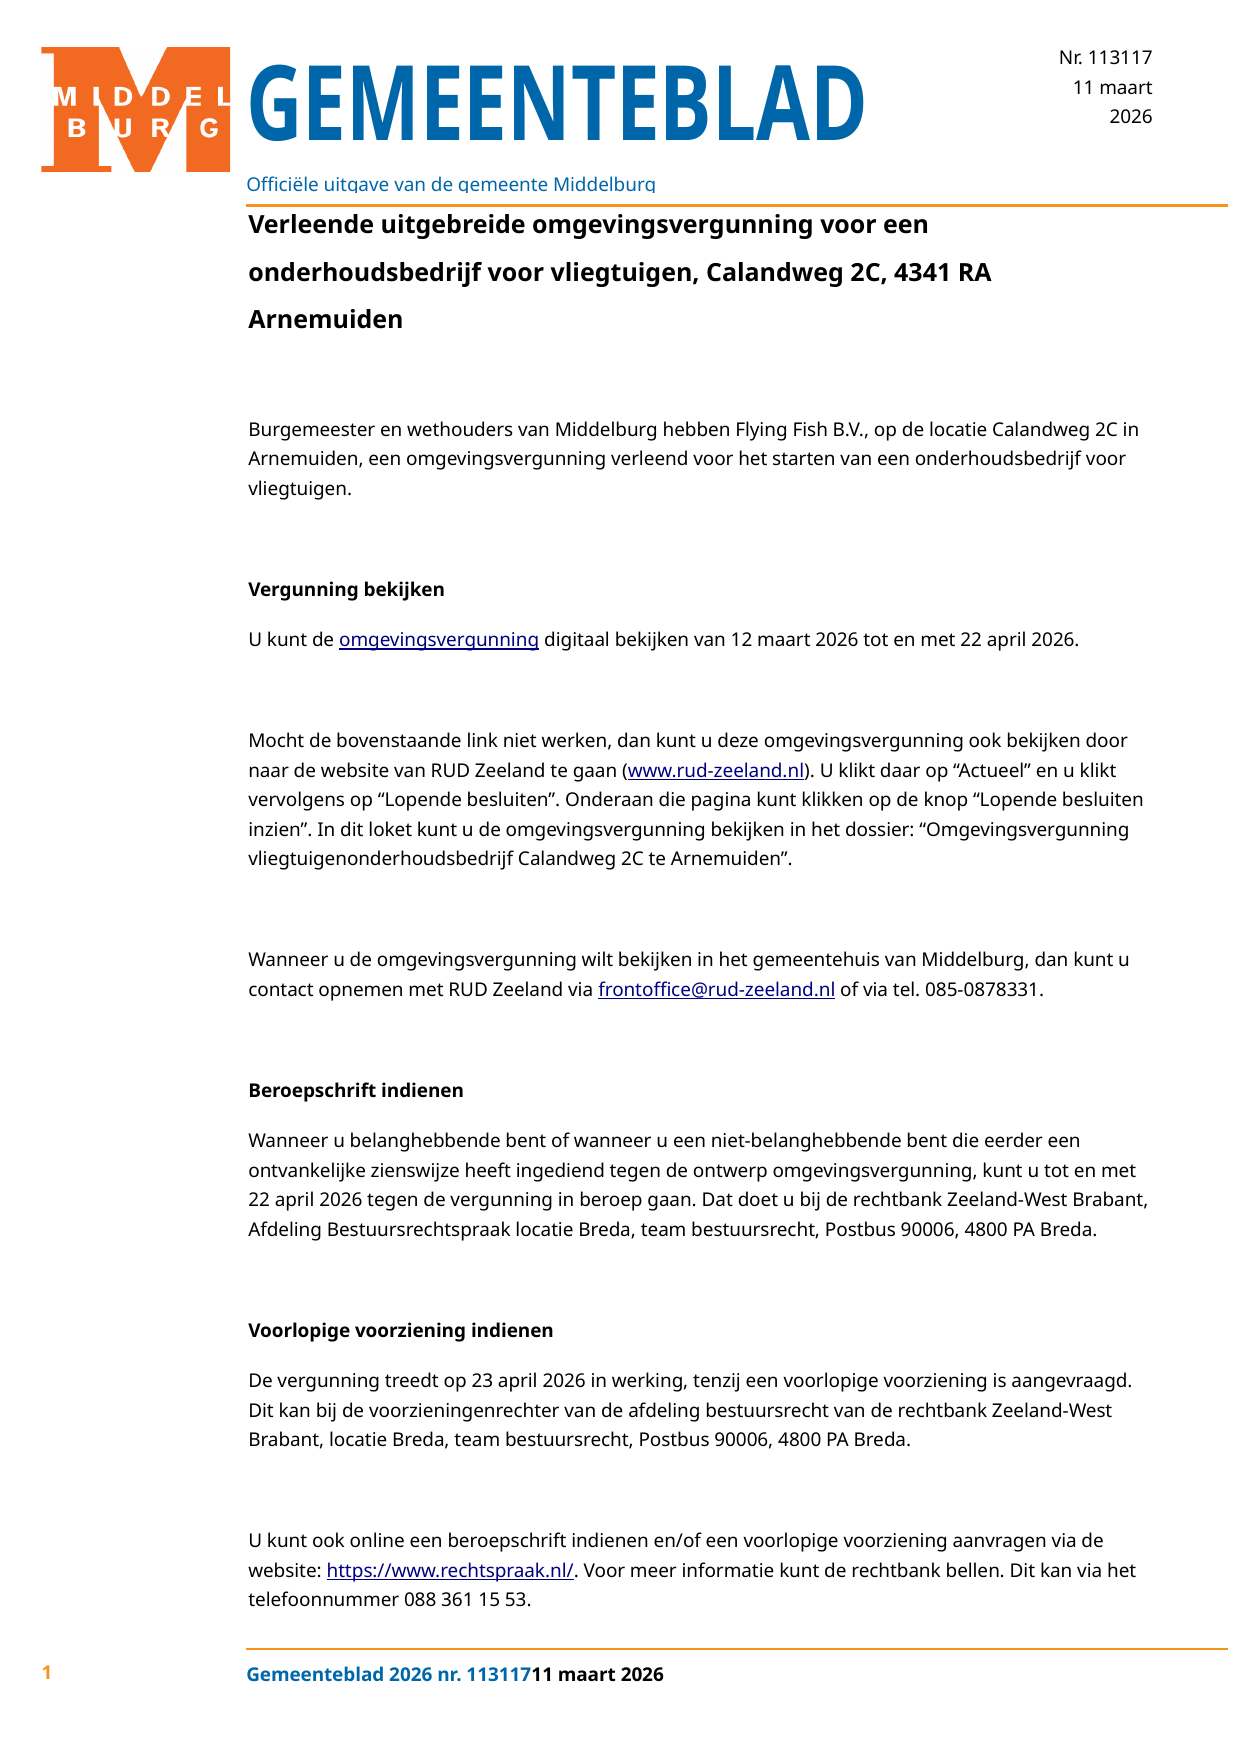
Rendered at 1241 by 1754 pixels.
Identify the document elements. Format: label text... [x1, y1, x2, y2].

text Beroepschrift indienen [248, 1077, 1152, 1102]
text Wanneer u de omgevingsvergunning wilt bekijken in het gemeentehuis van Middelburg, dan kunt u contact opnemen met RUD Zeeland via frontoffice@rud-zeeland.nl of via tel. 085-0878331. [248, 946, 1152, 1002]
text Vergunning bekijken [248, 576, 1152, 602]
text Burgemeester en wethouders van Middelburg hebben Flying Fish B.V., op de locatie Calandweg 2C in Arnemuiden, een omgevingsvergunning verleend voor het starten van een onderhoudsbedrijf voor vliegtuigen. [248, 416, 1152, 501]
text Voorlopige voorziening indienen [248, 1317, 1152, 1342]
text Mocht de bovenstaande link niet werken, dan kunt u deze omgevingsvergunning ook bekijken door naar de website van RUD Zeeland te gaan (www.rud-zeeland.nl). U klikt daar op “Actueel” en u klikt vervolgens op “Lopende besluiten”. Onderaan die pagina kunt klikken op de knop “Lopende besluiten inzien”. In dit loket kunt u de omgevingsvergunning bekijken in het dossier: “Omgevingsvergunning vliegtuigenonderhoudsbedrijf Calandweg 2C te Arnemuiden”. [248, 727, 1152, 871]
text U kunt de omgevingsvergunning digitaal bekijken van 12 maart 2026 tot en met 22 april 2026. [248, 626, 1152, 652]
text U kunt ook online een beroepschrift indienen en/of een voorlopige voorziening aanvragen via de website: https://www.rechtspraak.nl/. Voor meer informatie kunt de rechtbank bellen. Dit kan via het telefoonnummer 088 361 15 53. [248, 1527, 1152, 1612]
text Wanneer u belanghebbende bent of wanneer u een niet-belanghebbende bent die eerder een ontvankelijke zienswijze heeft ingediend tegen de ontwerp omgevingsvergunning, kunt u tot en met 22 april 2026 tegen de vergunning in beroep gaan. Dat doet u bij de rechtbank Zeeland-West Brabant, Afdeling Bestuursrechtspraak locatie Breda, team bestuursrecht, Postbus 90006, 4800 PA Breda. [248, 1127, 1152, 1242]
picture [41, 47, 231, 172]
text De vergunning treedt op 23 april 2026 in werking, tenzij een voorlopige voorziening is aangevraagd. Dit kan bij de voorzieningenrechter van de afdeling bestuursrecht van de rechtbank Zeeland-West Brabant, locatie Breda, team bestuursrecht, Postbus 90006, 4800 PA Breda. [248, 1367, 1152, 1452]
text Verleende uitgebreide omgevingsvergunning voor een onderhoudsbedrijf voor vliegtuigen, Calandweg 2C, 4341 RA Arnemuiden [248, 207, 1152, 336]
